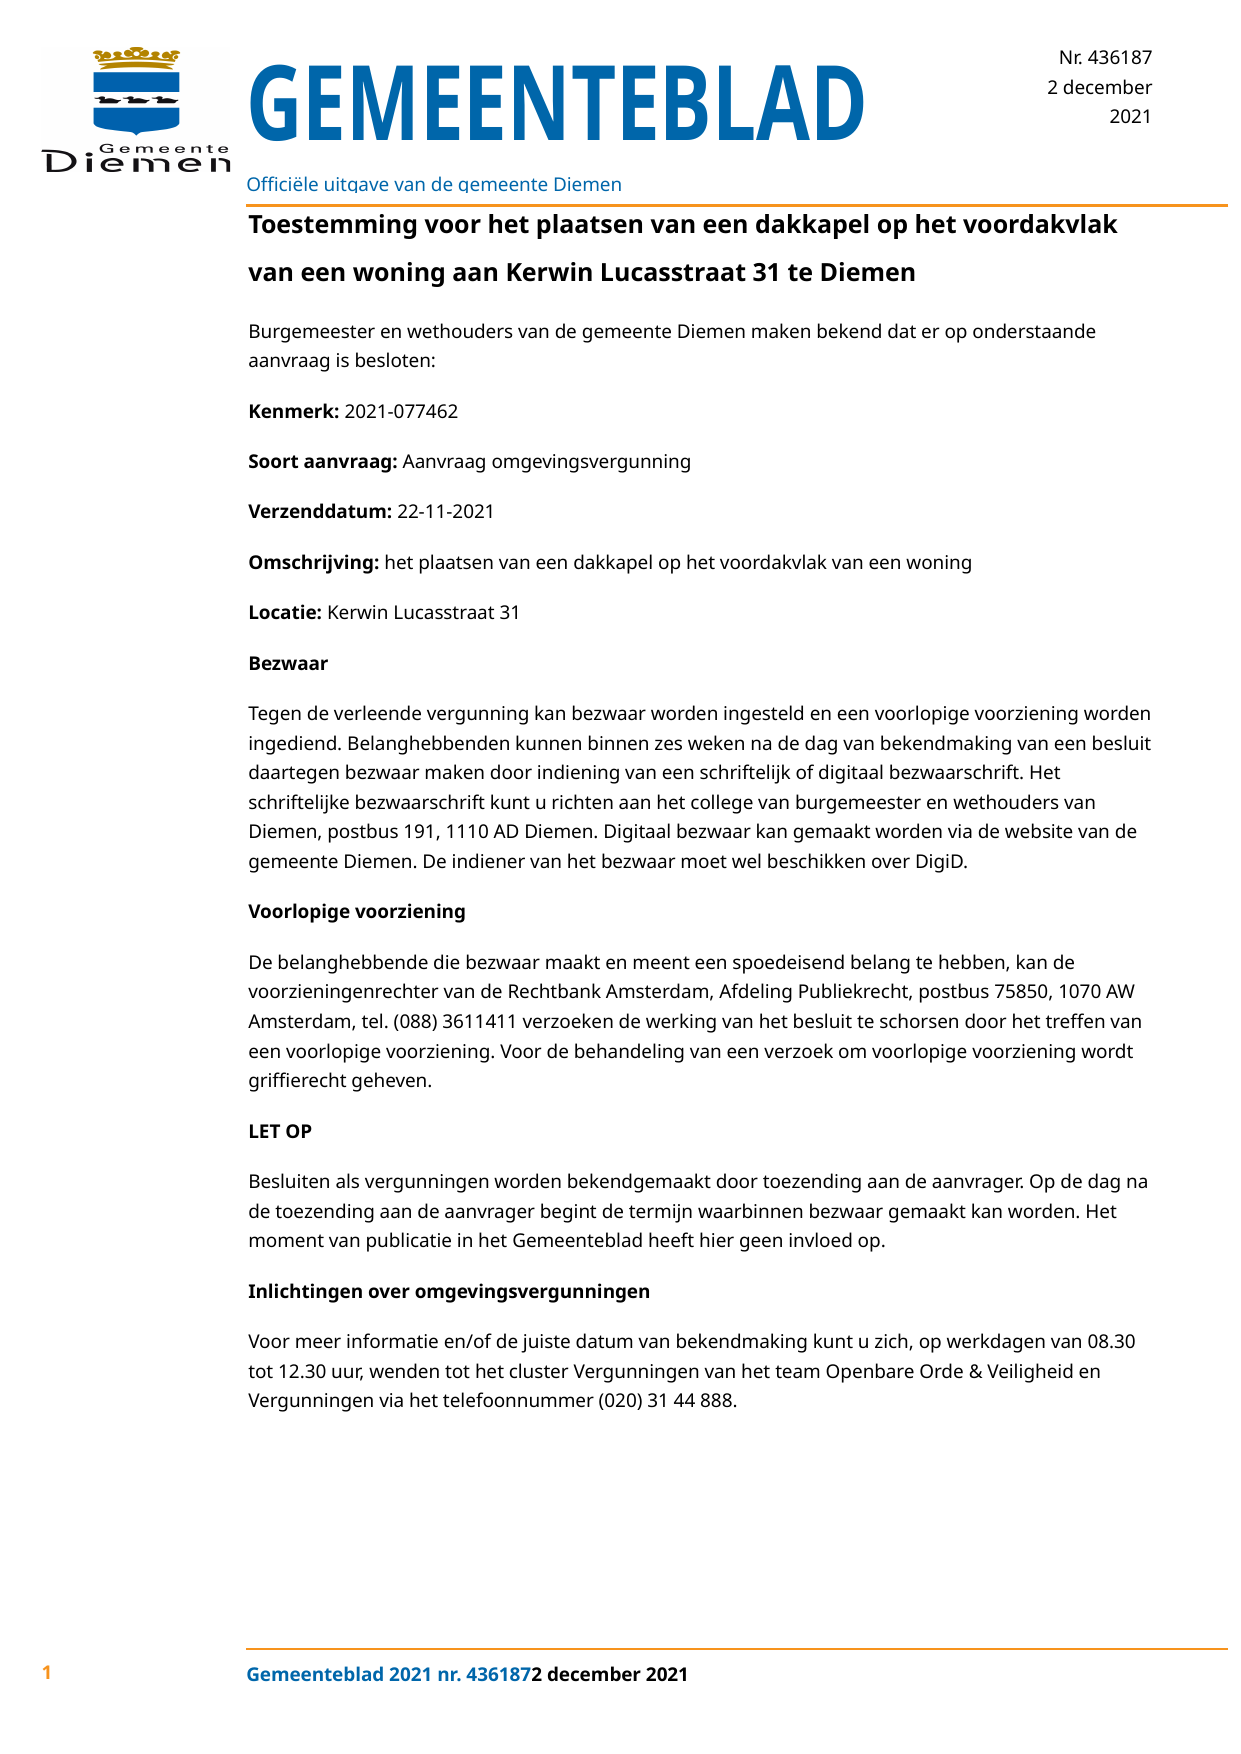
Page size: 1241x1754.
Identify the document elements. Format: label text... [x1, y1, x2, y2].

text LET OP [248, 1118, 1152, 1144]
text Verzenddatum: 22-11-2021 [248, 499, 1152, 524]
text Tegen de verleende vergunning kan bezwaar worden ingesteld en een voorlopige voorziening worden ingediend. Belanghebbenden kunnen binnen zes weken na de dag van bekendmaking van een besluit daartegen bezwaar maken door indiening van een schriftelijk of digitaal bezwaarschrift. Het schriftelijke bezwaarschrift kunt u richten aan het college van burgemeester en wethouders van Diemen, postbus 191, 1110 AD Diemen. Digitaal bezwaar kan gemaakt worden via de website van de gemeente Diemen. De indiener van het bezwaar moet wel beschikken over DigiD. [248, 700, 1152, 874]
text Toestemming voor het plaatsen van een dakkapel op het voordakvlak van een woning aan Kerwin Lucasstraat 31 te Diemen [248, 207, 1152, 288]
text Locatie: Kerwin Lucasstraat 31 [248, 599, 1152, 625]
text Voorlopige voorziening [248, 899, 1152, 924]
text Voor meer informatie en/of de juiste datum van bekendmaking kunt u zich, op werkdagen van 08.30 tot 12.30 uur, wenden tot het cluster Vergunningen van het team Openbare Orde & Veiligheid en Vergunningen via het telefoonnummer (020) 31 44 888. [248, 1328, 1152, 1413]
text Inlichtingen over omgevingsvergunningen [248, 1278, 1152, 1304]
text Besluiten als vergunningen worden bekendgemaakt door toezending aan de aanvrager. Op de dag na de toezending aan de aanvrager begint de termijn waarbinnen bezwaar gemaakt kan worden. Het moment van publicatie in het Gemeenteblad heeft hier geen invloed op. [248, 1168, 1152, 1253]
text De belanghebbende die bezwaar maakt en meent een spoedeisend belang te hebben, kan de voorzieningenrechter van de Rechtbank Amsterdam, Afdeling Publiekrecht, postbus 75850, 1070 AW Amsterdam, tel. (088) 3611411 verzoeken de werking van het besluit te schorsen door het treffen van een voorlopige voorziening. Voor de behandeling van een verzoek om voorlopige voorziening wordt griffierecht geheven. [248, 949, 1152, 1093]
picture [41, 47, 231, 172]
text Kenmerk: 2021-077462 [248, 398, 1152, 424]
text Bezwaar [248, 650, 1152, 676]
text Soort aanvraag: Aanvraag omgevingsvergunning [248, 448, 1152, 474]
text Burgemeester en wethouders van de gemeente Diemen maken bekend dat er op onderstaande aanvraag is besloten: [248, 318, 1152, 373]
text Omschrijving: het plaatsen van een dakkapel op het voordakvlak van een woning [248, 549, 1152, 575]
